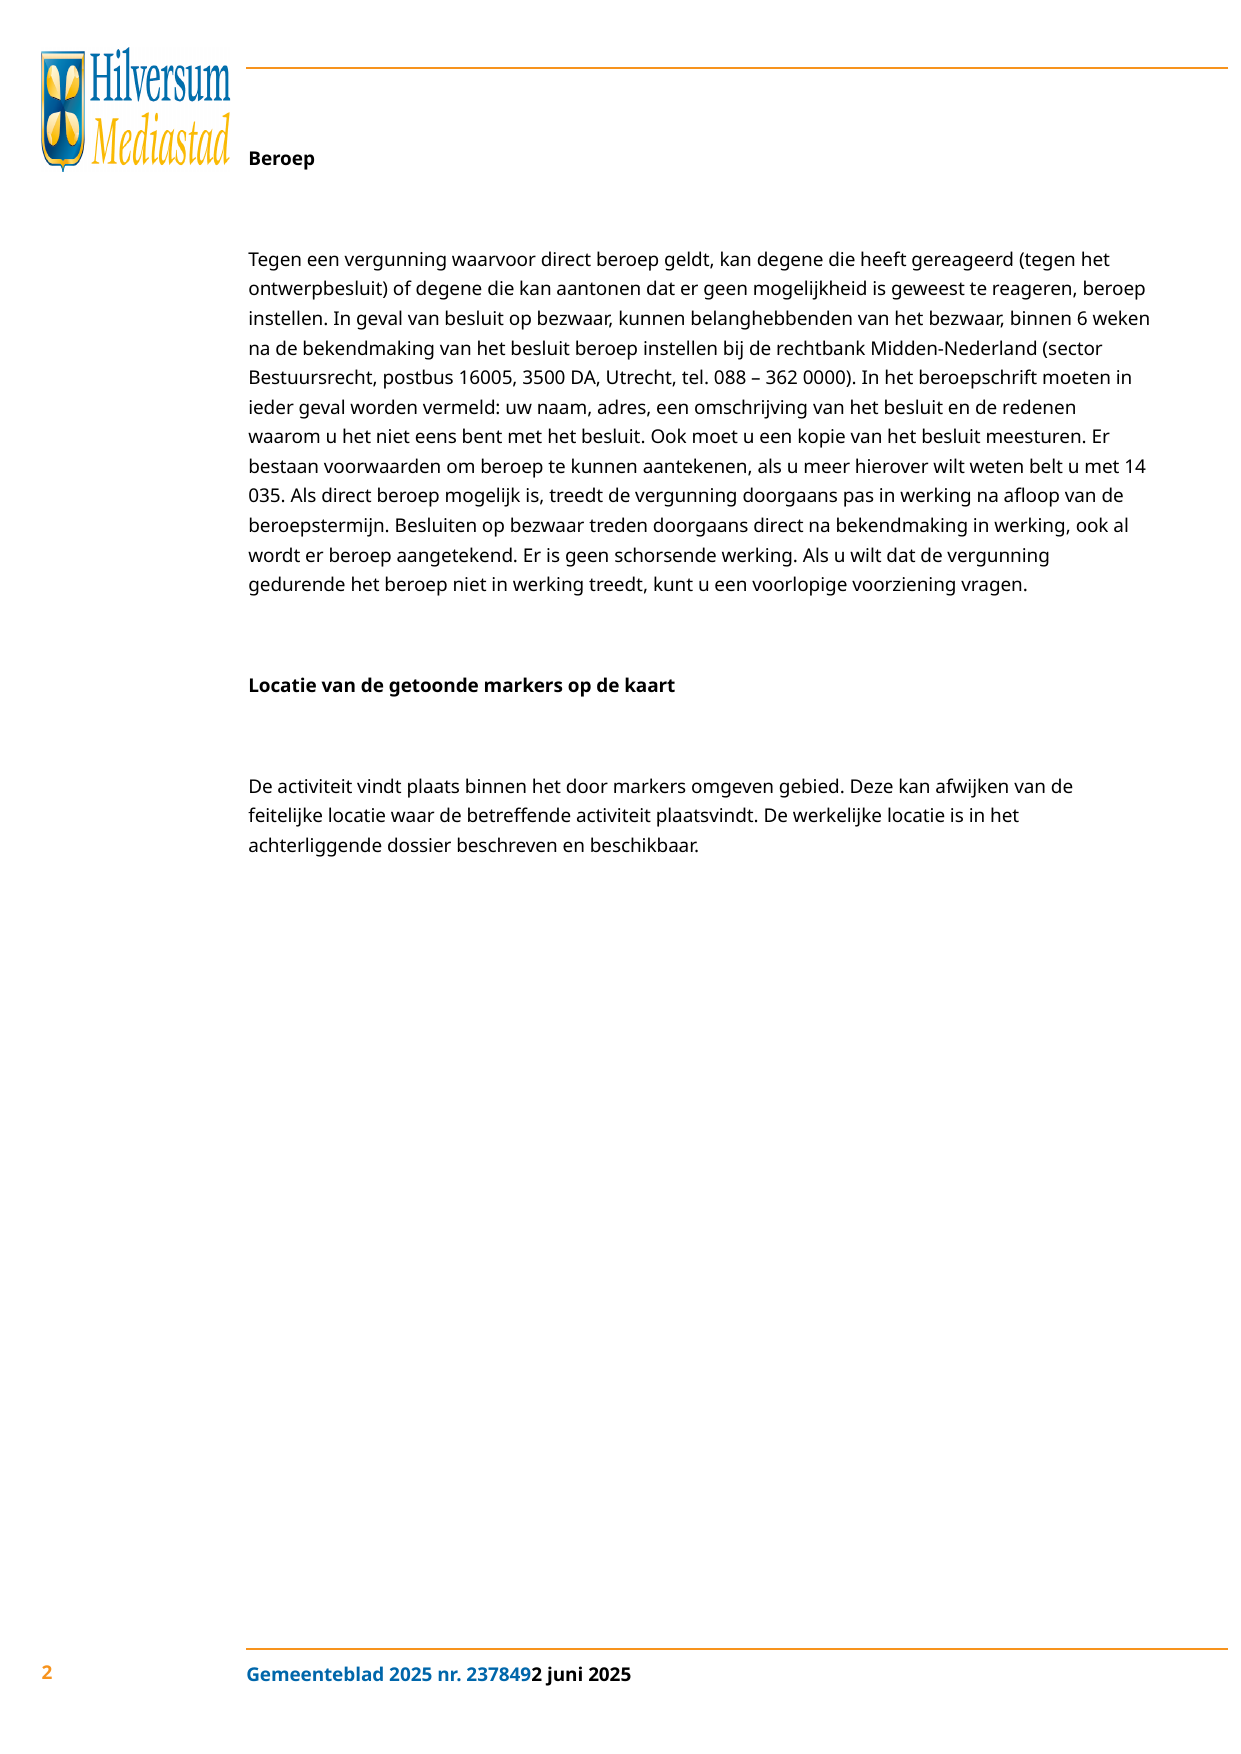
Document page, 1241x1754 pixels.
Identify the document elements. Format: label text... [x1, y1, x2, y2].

text Beroep [248, 145, 1152, 171]
text Tegen een vergunning waarvoor direct beroep geldt, kan degene die heeft gereageerd (tegen het ontwerpbesluit) of degene die kan aantonen dat er geen mogelijkheid is geweest te reageren, beroep instellen. In geval van besluit op bezwaar, kunnen belanghebbenden van het bezwaar, binnen 6 weken na de bekendmaking van het besluit beroep instellen bij de rechtbank Midden-Nederland (sector Bestuursrecht, postbus 16005, 3500 DA, Utrecht, tel. 088 – 362 0000). In het beroepschrift moeten in ieder geval worden vermeld: uw naam, adres, een omschrijving van het besluit en de redenen waarom u het niet eens bent met het besluit. Ook moet u een kopie van het besluit meesturen. Er bestaan voorwaarden om beroep te kunnen aantekenen, als u meer hierover wilt weten belt u met 14 035. Als direct beroep mogelijk is, treedt de vergunning doorgaans pas in werking na afloop van de beroepstermijn. Besluiten op bezwaar treden doorgaans direct na bekendmaking in werking, ook al wordt er beroep aangetekend. Er is geen schorsende werking. Als u wilt dat de vergunning gedurende het beroep niet in werking treedt, kunt u een voorlopige voorziening vragen. [248, 246, 1152, 597]
picture [41, 47, 231, 172]
text De activiteit vindt plaats binnen het door markers omgeven gebied. Deze kan afwijken van de feitelijke locatie waar de betreffende activiteit plaatsvindt. De werkelijke locatie is in het achterliggende dossier beschreven en beschikbaar. [248, 773, 1152, 858]
text Locatie van de getoonde markers op de kaart [248, 672, 1152, 698]
